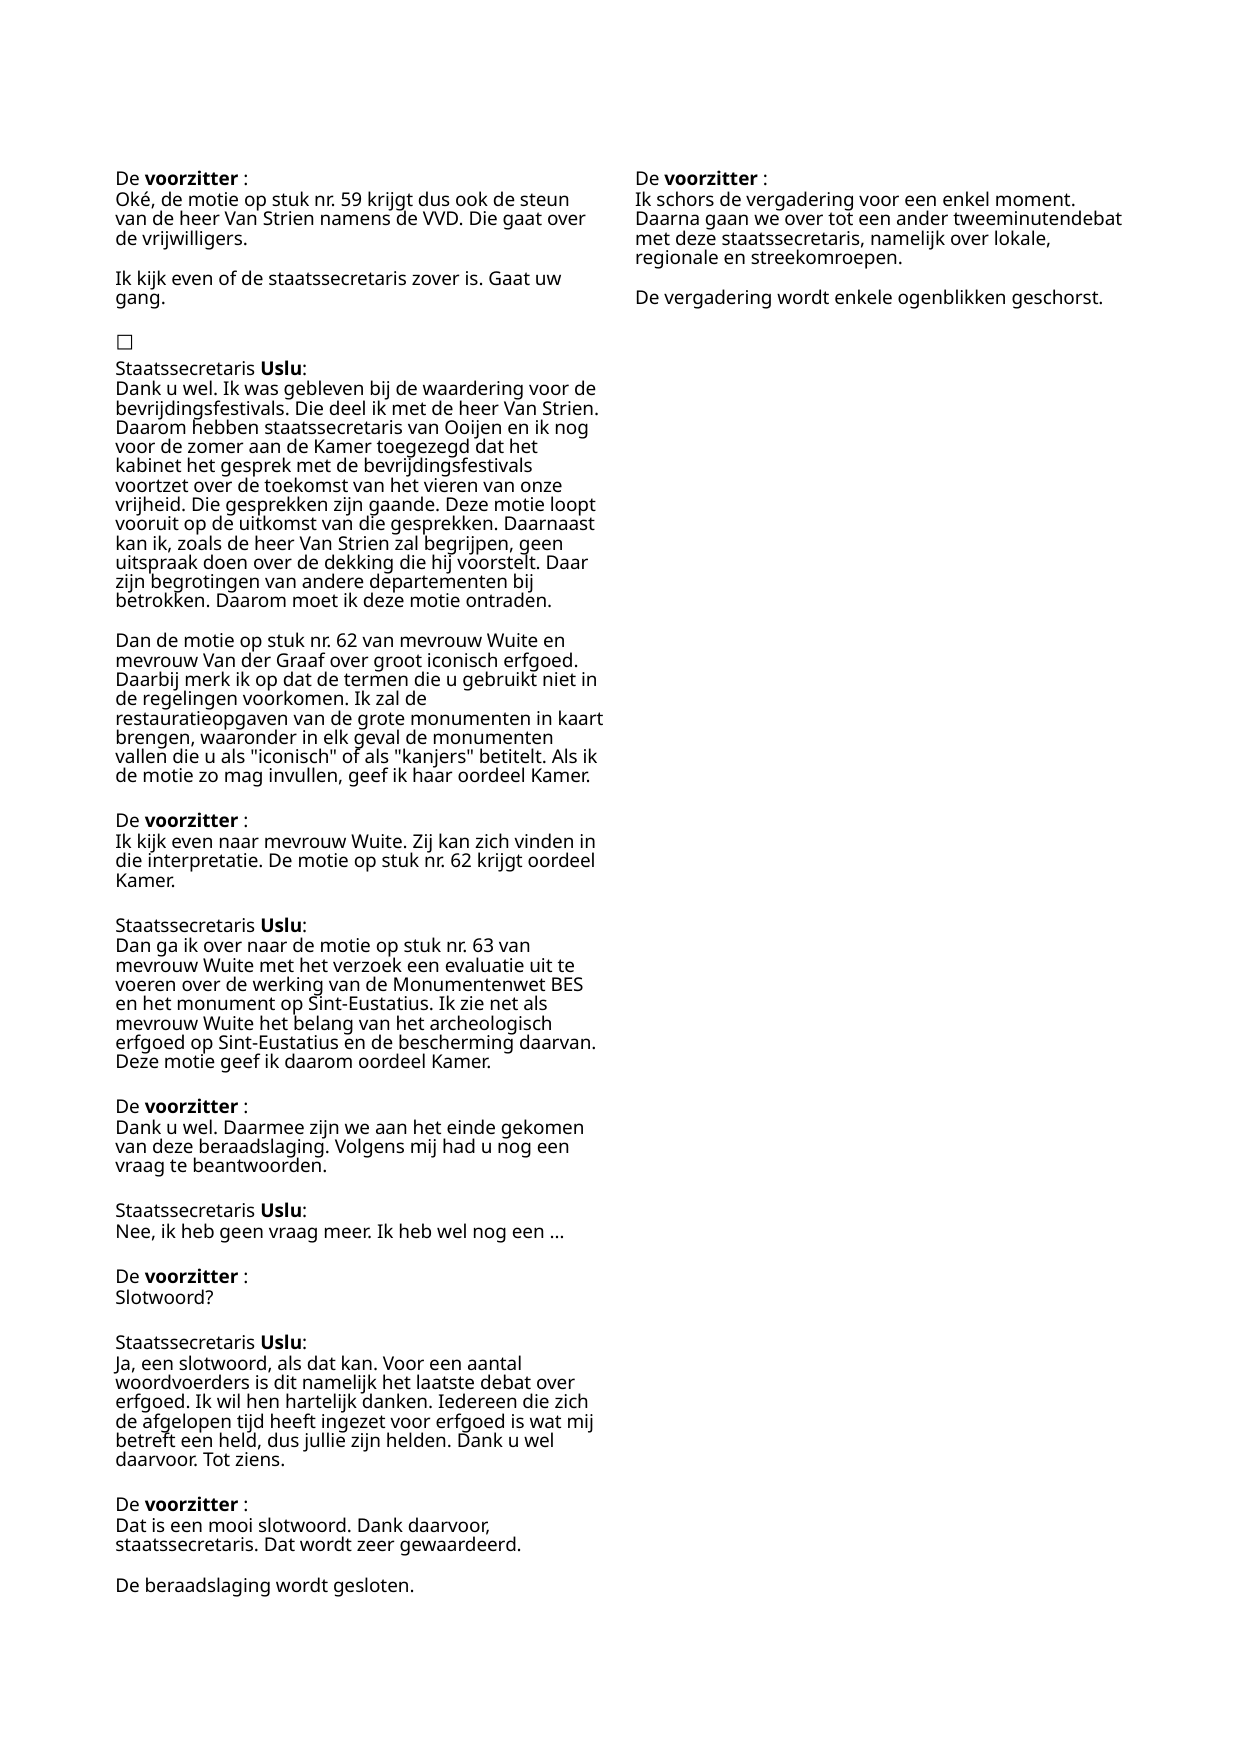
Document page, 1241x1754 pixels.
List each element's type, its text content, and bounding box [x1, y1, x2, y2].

text Ik kijk even of de staatssecretaris zover is. Gaat uw gang. [115, 269, 605, 308]
text De beraadslaging wordt gesloten. [115, 1577, 605, 1596]
text De voorzitter : [115, 1263, 605, 1289]
text De voorzitter : [115, 1093, 605, 1119]
text Nee, ik heb geen vraag meer. Ik heb wel nog een … [115, 1223, 605, 1243]
text Staatssecretaris Uslu: [115, 1198, 605, 1223]
text De voorzitter : [115, 165, 605, 191]
text Ik schors de vergadering voor een enkel moment. Daarna gaan we over tot een ander tweeminutendebat met deze staatssecretaris, namelijk over lokale, regionale en streekomroepen. [635, 191, 1125, 268]
text Slotwoord? [115, 1289, 605, 1308]
text Dank u wel. Ik was gebleven bij de waardering voor de bevrijdingsfestivals. Die deel ik met de heer Van Strien. Daarom hebben staatssecretaris van Ooijen en ik nog voor de zomer aan de Kamer toegezegd dat het kabinet het gesprek met de bevrijdingsfestivals voortzet over de toekomst van het vieren van onze vrijheid. Die gesprekken zijn gaande. Deze motie loopt vooruit op de uitkomst van die gesprekken. Daarnaast kan ik, zoals de heer Van Strien zal begrijpen, geen uitspraak doen over de dekking die hij voorstelt. Daar zijn begrotingen van andere departementen bij betrokken. Daarom moet ik deze motie ontraden. [115, 380, 605, 612]
text Ja, een slotwoord, als dat kan. Voor een aantal woordvoerders is dit namelijk het laatste debat over erfgoed. Ik wil hen hartelijk danken. Iedereen die zich de afgelopen tijd heeft ingezet voor erfgoed is wat mij betreft een held, dus jullie zijn helden. Dank u wel daarvoor. Tot ziens. [115, 1355, 605, 1471]
text Dan de motie op stuk nr. 62 van mevrouw Wuite en mevrouw Van der Graaf over groot iconisch erfgoed. Daarbij merk ik op dat de termen die u gebruikt niet in de regelingen voorkomen. Ik zal de restauratieopgaven van de grote monumenten in kaart brengen, waaronder in elk geval de monumenten vallen die u als "iconisch" of als "kanjers" betitelt. Als ik de motie zo mag invullen, geef ik haar oordeel Kamer. [115, 632, 605, 787]
text Staatssecretaris Uslu: [115, 1329, 605, 1355]
text Oké, de motie op stuk nr. 59 krijgt dus ook de steun van de heer Van Strien namens de VVD. Die gaat over de vrijwilligers. [115, 191, 605, 249]
text Staatssecretaris Uslu: [115, 912, 605, 937]
text Staatssecretaris Uslu: [115, 355, 605, 380]
text De voorzitter : [115, 1491, 605, 1517]
text Dan ga ik over naar de motie op stuk nr. 63 van mevrouw Wuite met het verzoek een evaluatie uit te voeren over de werking van de Monumentenwet BES en het monument op Sint-Eustatius. Ik zie net als mevrouw Wuite het belang van het archeologisch erfgoed op Sint-Eustatius en de bescherming daarvan. Deze motie geef ik daarom oordeel Kamer. [115, 937, 605, 1072]
text De voorzitter : [115, 807, 605, 833]
text Dank u wel. Daarmee zijn we aan het einde gekomen van deze beraadslaging. Volgens mij had u nog een vraag te beantwoorden. [115, 1119, 605, 1177]
text Ik kijk even naar mevrouw Wuite. Zij kan zich vinden in die interpretatie. De motie op stuk nr. 62 krijgt oordeel Kamer. [115, 833, 605, 891]
text De voorzitter : [635, 165, 1125, 191]
text ⬜ [115, 329, 605, 355]
text Dat is een mooi slotwoord. Dank daarvoor, staatssecretaris. Dat wordt zeer gewaardeerd. [115, 1517, 605, 1556]
text De vergadering wordt enkele ogenblikken geschorst. [635, 289, 1125, 308]
